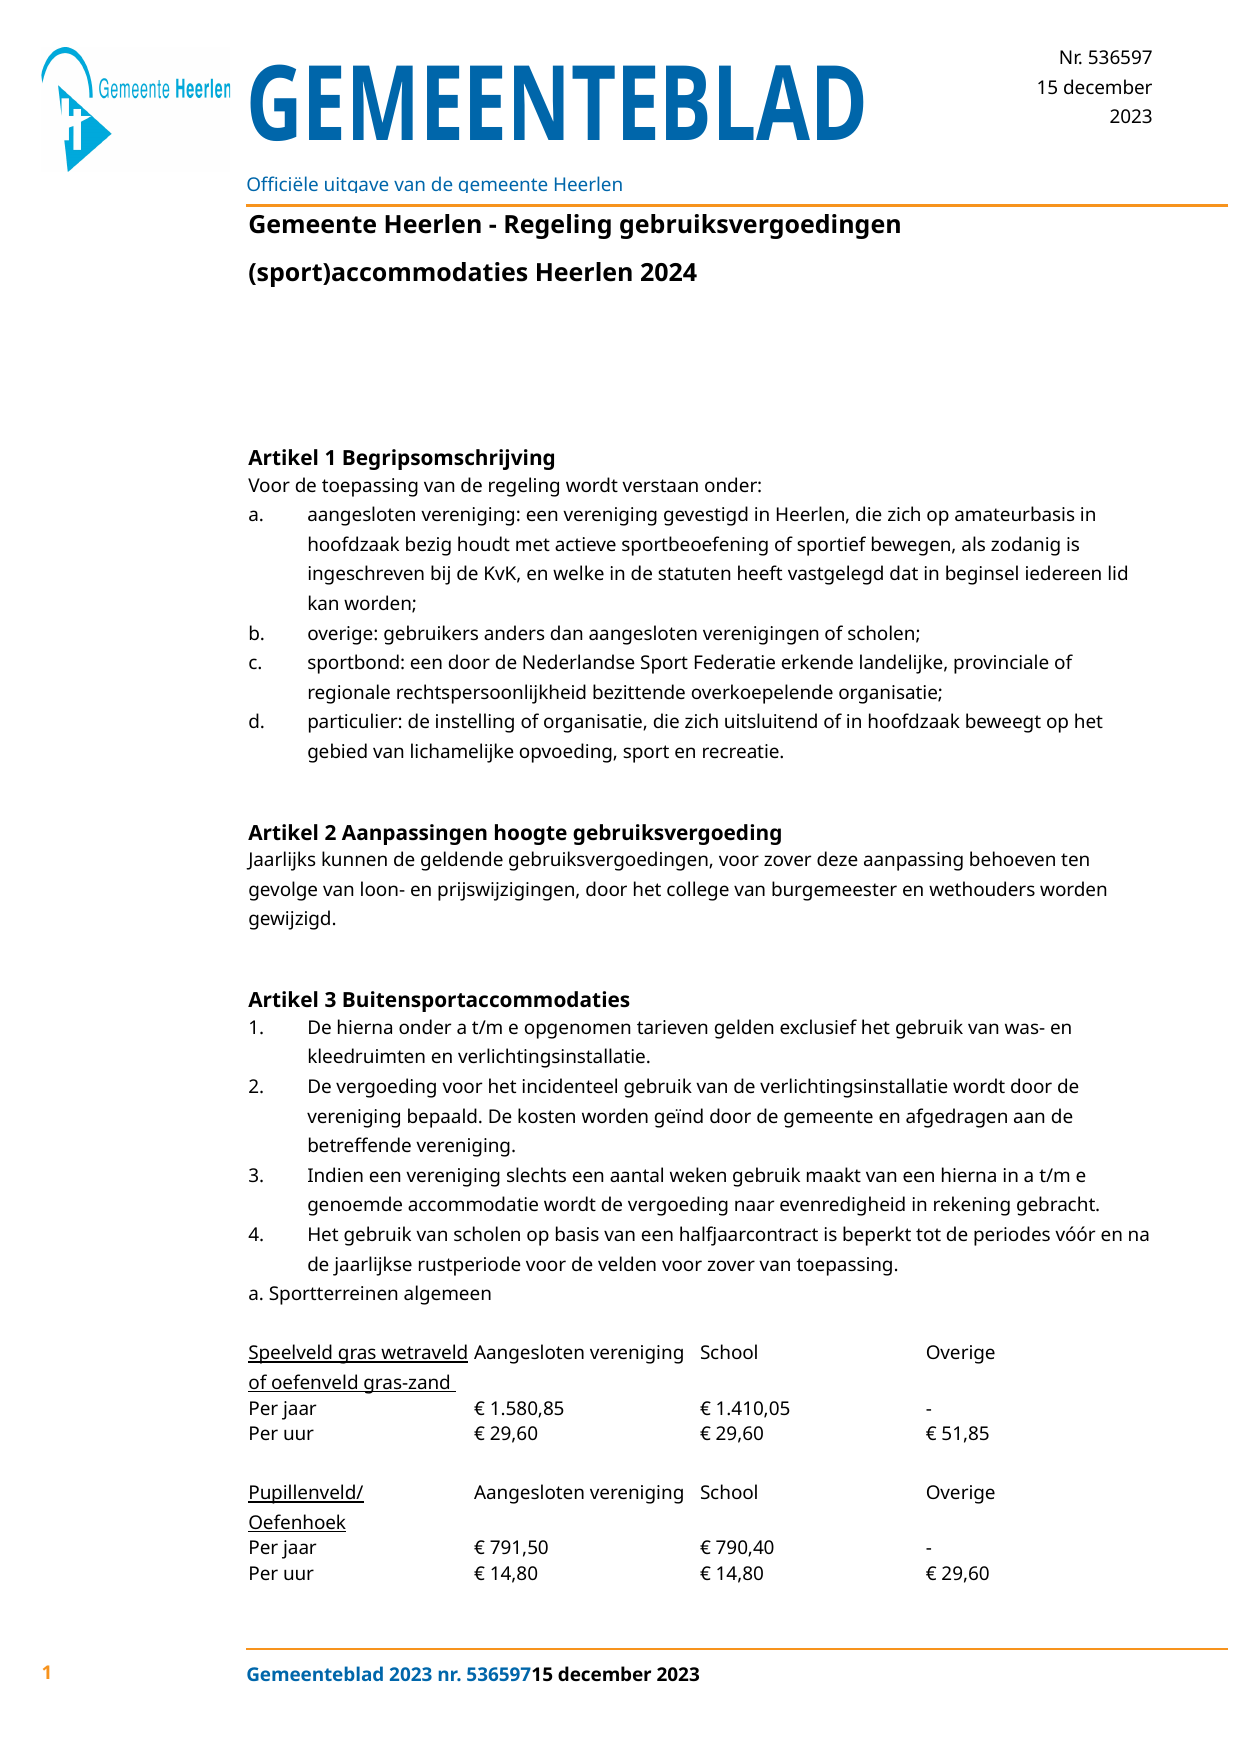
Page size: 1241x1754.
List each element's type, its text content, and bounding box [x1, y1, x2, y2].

list sportbond: een door de Nederlandse Sport Federatie erkende landelijke, provinciale of regionale rechtspersoonlijkheid bezittende overkoepelende organisatie; [248, 649, 1152, 704]
table_cell € 14,80 [474, 1560, 700, 1586]
table_cell Per uur [248, 1560, 474, 1586]
list Indien een vereniging slechts een aantal weken gebruik maakt van een hierna in a t/m e genoemde accommodatie wordt de vergoeding naar evenredigheid in rekening gebracht. [248, 1162, 1152, 1217]
list Het gebruik van scholen op basis van een halfjaarcontract is beperkt tot de periodes vóór en na de jaarlijkse rustperiode voor de velden voor zover van toepassing. [248, 1221, 1152, 1276]
table_cell € 790,40 [700, 1535, 926, 1560]
list De hierna onder a t/m e opgenomen tarieven gelden exclusief het gebruik van was- en kleedruimten en verlichtingsinstallatie. [248, 1014, 1152, 1069]
table_header Aangesloten vereniging [474, 1479, 700, 1534]
table_cell € 29,60 [474, 1421, 700, 1446]
table_header Overige [926, 1479, 1152, 1534]
table_cell € 51,85 [926, 1421, 1152, 1446]
table_cell - [926, 1535, 1152, 1560]
table_header School [700, 1340, 926, 1395]
table_cell Per uur [248, 1421, 474, 1446]
table_header Overige [926, 1340, 1152, 1395]
table_cell - [926, 1395, 1152, 1421]
list De vergoeding voor het incidenteel gebruik van de verlichtingsinstallatie wordt door de vereniging bepaald. De kosten worden geïnd door de gemeente en afgedragen aan de betreffende vereniging. [248, 1073, 1152, 1158]
table_header School [700, 1479, 926, 1534]
list overige: gebruikers anders dan aangesloten verenigingen of scholen; [248, 620, 1152, 645]
table_cell € 791,50 [474, 1535, 700, 1560]
picture [41, 47, 231, 172]
list particulier: de instelling of organisatie, die zich uitsluitend of in hoofdzaak beweegt op het gebied van lichamelijke opvoeding, sport en recreatie. [248, 708, 1152, 764]
picture [41, 47, 59, 70]
table_cell Per jaar [248, 1535, 474, 1560]
table_cell € 29,60 [926, 1560, 1152, 1586]
table_cell € 14,80 [700, 1560, 926, 1586]
table_cell € 1.410,05 [700, 1395, 926, 1421]
table_header Speelveld gras wetraveld of oefenveld gras-zand [248, 1340, 474, 1395]
table_cell € 1.580,85 [474, 1395, 700, 1421]
text Jaarlijks kunnen de geldende gebruiksvergoedingen, voor zover deze aanpassing behoeven ten gevolge van loon- en prijswijzigingen, door het college van burgemeester en wethouders worden gewijzigd. [248, 846, 1152, 931]
text Voor de toepassing van de regeling wordt verstaan onder: [248, 472, 1152, 497]
table_cell Per jaar [248, 1395, 474, 1421]
list aangesloten vereniging: een vereniging gevestigd in Heerlen, die zich op amateurbasis in hoofdzaak bezig houdt met actieve sportbeoefening of sportief bewegen, als zodanig is ingeschreven bij de KvK, en welke in de statuten heeft vastgelegd dat in beginsel iedereen lid kan worden; [248, 501, 1152, 616]
text Gemeente Heerlen - Regeling gebruiksvergoedingen (sport)accommodaties Heerlen 2024 [248, 207, 1152, 288]
text Artikel 1 Begripsomschrijving [248, 443, 1152, 472]
table_header Pupillenveld/ Oefenhoek [248, 1479, 474, 1534]
table_header Aangesloten vereniging [474, 1340, 700, 1395]
text Artikel 3 Buitensportaccommodaties [248, 986, 1152, 1014]
text a. Sportterreinen algemeen [248, 1280, 1152, 1306]
text Artikel 2 Aanpassingen hoogte gebruiksvergoeding [248, 818, 1152, 846]
table_cell € 29,60 [700, 1421, 926, 1446]
